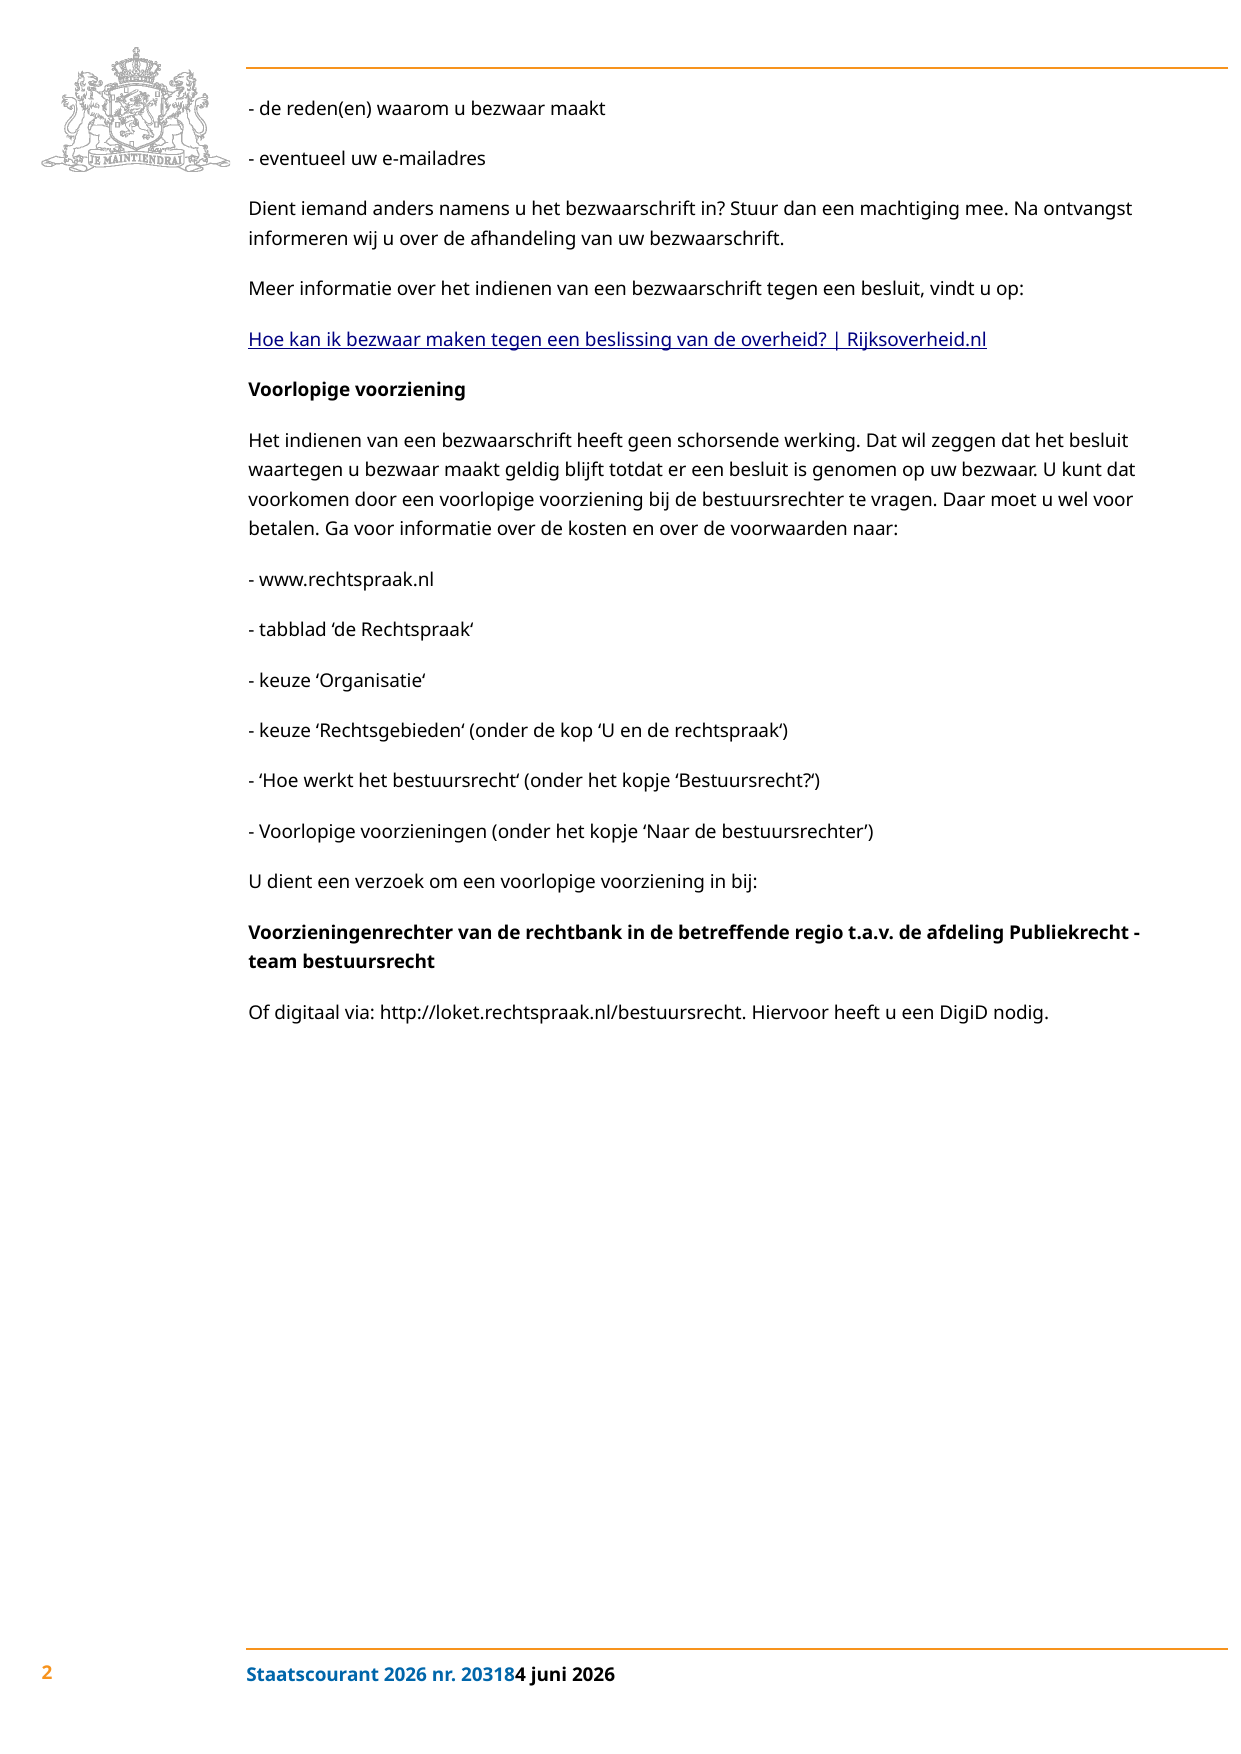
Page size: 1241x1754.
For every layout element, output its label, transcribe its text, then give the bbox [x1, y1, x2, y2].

text - tabblad ‘de Rechtspraak‘ [248, 616, 1152, 642]
text U dient een verzoek om een voorlopige voorziening in bij: [248, 868, 1152, 894]
text - keuze ‘Organisatie‘ [248, 667, 1152, 693]
text Het indienen van een bezwaarschrift heeft geen schorsende werking. Dat wil zeggen dat het besluit waartegen u bezwaar maakt geldig blijft totdat er een besluit is genomen op uw bezwaar. U kunt dat voorkomen door een voorlopige voorziening bij de bestuursrechter te vragen. Daar moet u wel voor betalen. Ga voor informatie over de kosten en over de voorwaarden naar: [248, 427, 1152, 541]
text - ‘Hoe werkt het bestuursrecht‘ (onder het kopje ‘Bestuursrecht?‘) [248, 768, 1152, 793]
text - Voorlopige voorzieningen (onder het kopje ‘Naar de bestuursrechter’) [248, 818, 1152, 844]
text - de reden(en) waarom u bezwaar maakt [248, 95, 1152, 121]
text Voorzieningenrechter van de rechtbank in de betreffende regio t.a.v. de afdeling Publiekrecht - team bestuursrecht [248, 919, 1152, 974]
text - www.rechtspraak.nl [248, 566, 1152, 592]
text Meer informatie over het indienen van een bezwaarschrift tegen een besluit, vindt u op: [248, 276, 1152, 301]
picture [41, 47, 231, 172]
text Voorlopige voorziening [248, 376, 1152, 402]
text Hoe kan ik bezwaar maken tegen een beslissing van de overheid? | Rijksoverheid.nl [248, 326, 1152, 352]
text - eventueel uw e-mailadres [248, 145, 1152, 171]
text - keuze ‘Rechtsgebieden‘ (onder de kop ‘U en de rechtspraak‘) [248, 717, 1152, 743]
text Dient iemand anders namens u het bezwaarschrift in? Stuur dan een machtiging mee. Na ontvangst informeren wij u over de afhandeling van uw bezwaarschrift. [248, 196, 1152, 251]
text Of digitaal via: http://loket.rechtspraak.nl/bestuursrecht. Hiervoor heeft u een DigiD nodig. [248, 999, 1152, 1025]
